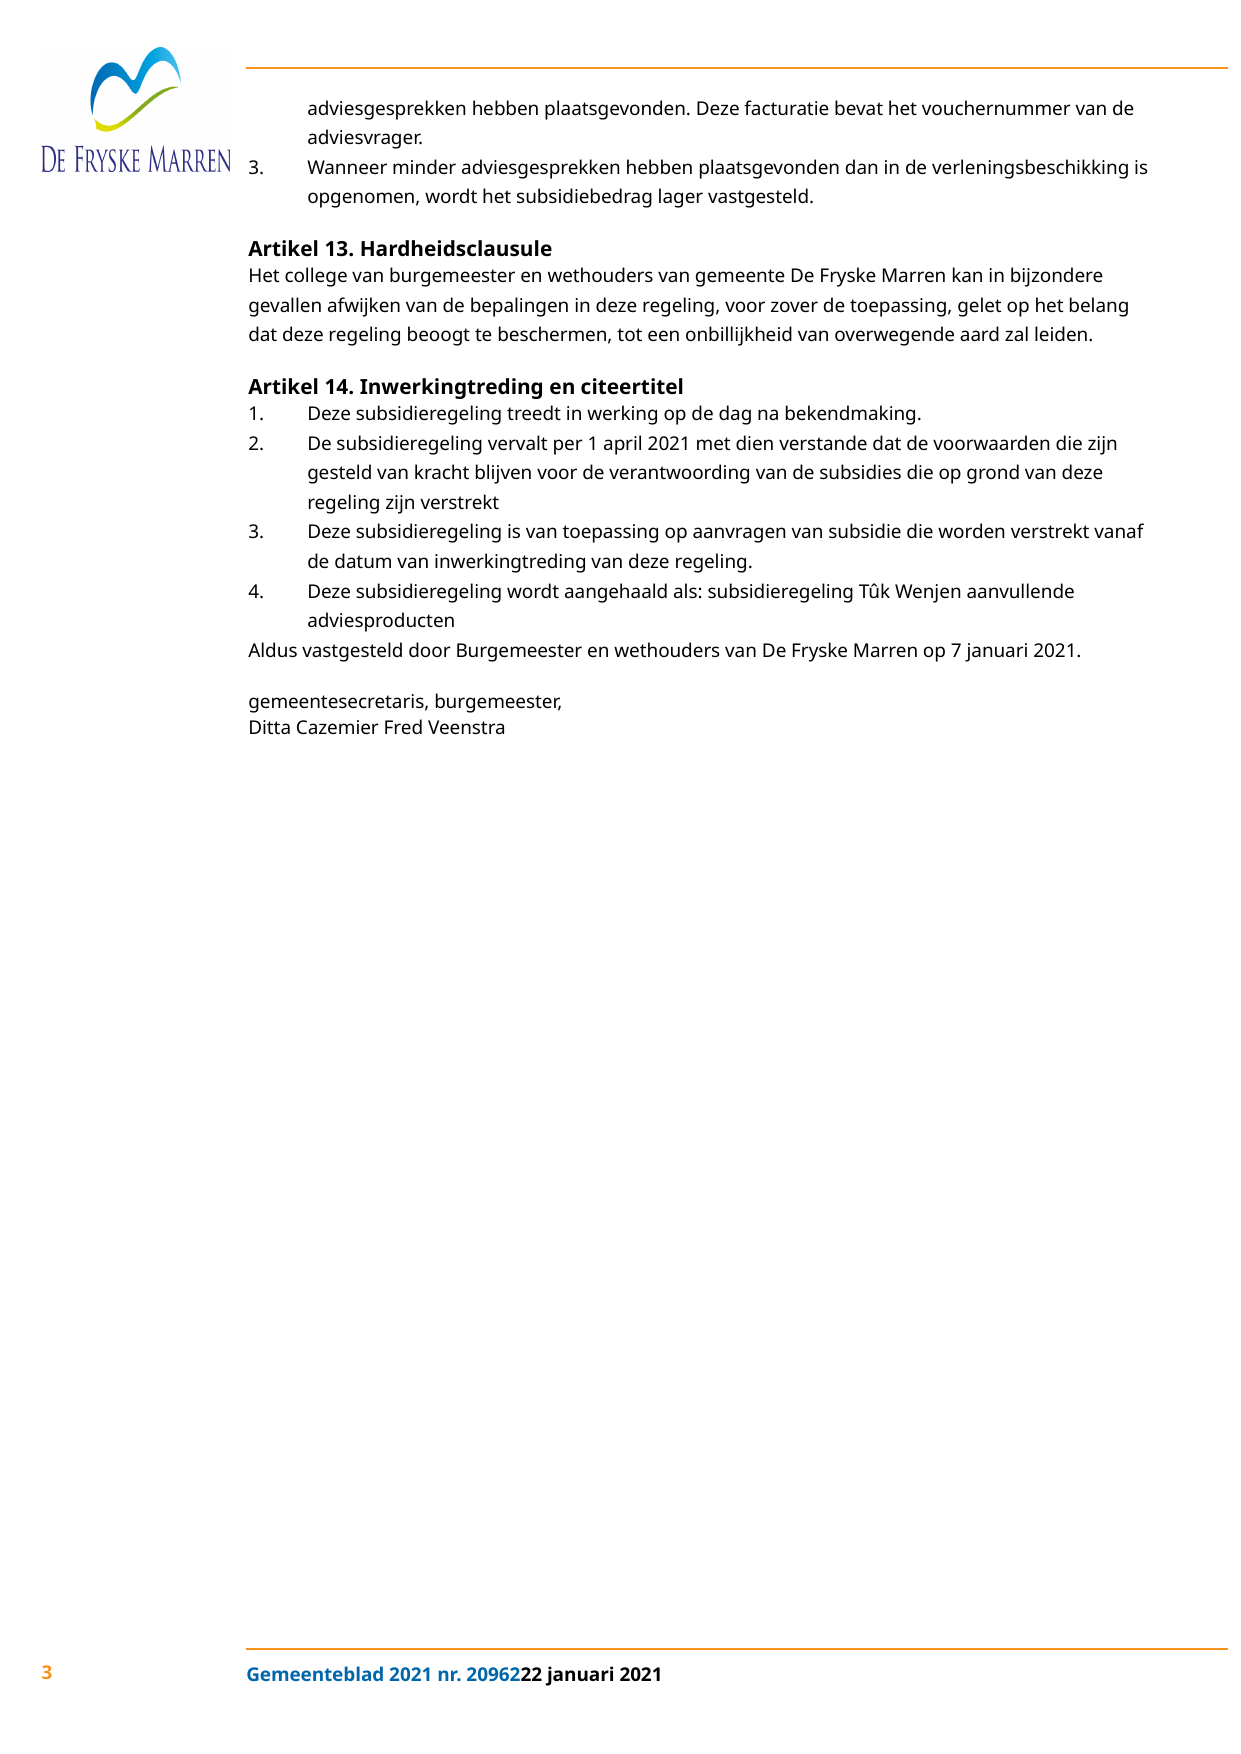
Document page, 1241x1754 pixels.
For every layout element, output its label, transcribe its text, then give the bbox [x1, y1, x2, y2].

text Het college van burgemeester en wethouders van gemeente De Fryske Marren kan in bijzondere gevallen afwijken van de bepalingen in deze regeling, voor zover de toepassing, gelet op het belang dat deze regeling beoogt te beschermen, tot een onbillijkheid van overwegende aard zal leiden. [248, 262, 1152, 347]
list Deze subsidieregeling is van toepassing op aanvragen van subsidie die worden verstrekt vanaf de datum van inwerkingtreding van deze regeling. [248, 519, 1152, 574]
picture [41, 47, 231, 172]
text Artikel 14. Inwerkingtreding en citeertitel [248, 372, 1152, 400]
list Wanneer minder adviesgesprekken hebben plaatsgevonden dan in de verleningsbeschikking is opgenomen, wordt het subsidiebedrag lager vastgesteld. [248, 154, 1152, 209]
text Aldus vastgesteld door Burgemeester en wethouders van De Fryske Marren op 7 januari 2021. [248, 637, 1152, 663]
list Deze subsidieregeling wordt aangehaald als: subsidieregeling Tûk Wenjen aanvullende adviesproducten [248, 578, 1152, 633]
list Deze subsidieregeling treedt in werking op de dag na bekendmaking. [248, 400, 1152, 426]
text gemeentesecretaris, burgemeester, [248, 688, 1152, 714]
text Artikel 13. Hardheidsclausule [248, 234, 1152, 262]
text Ditta Cazemier Fred Veenstra [248, 714, 1152, 740]
list De subsidieregeling vervalt per 1 april 2021 met dien verstande dat de voorwaarden die zijn gesteld van kracht blijven voor de verantwoording van de subsidies die op grond van deze regeling zijn verstrekt [248, 430, 1152, 515]
list adviesgesprekken hebben plaatsgevonden. Deze facturatie bevat het vouchernummer van de adviesvrager. [248, 95, 1152, 150]
